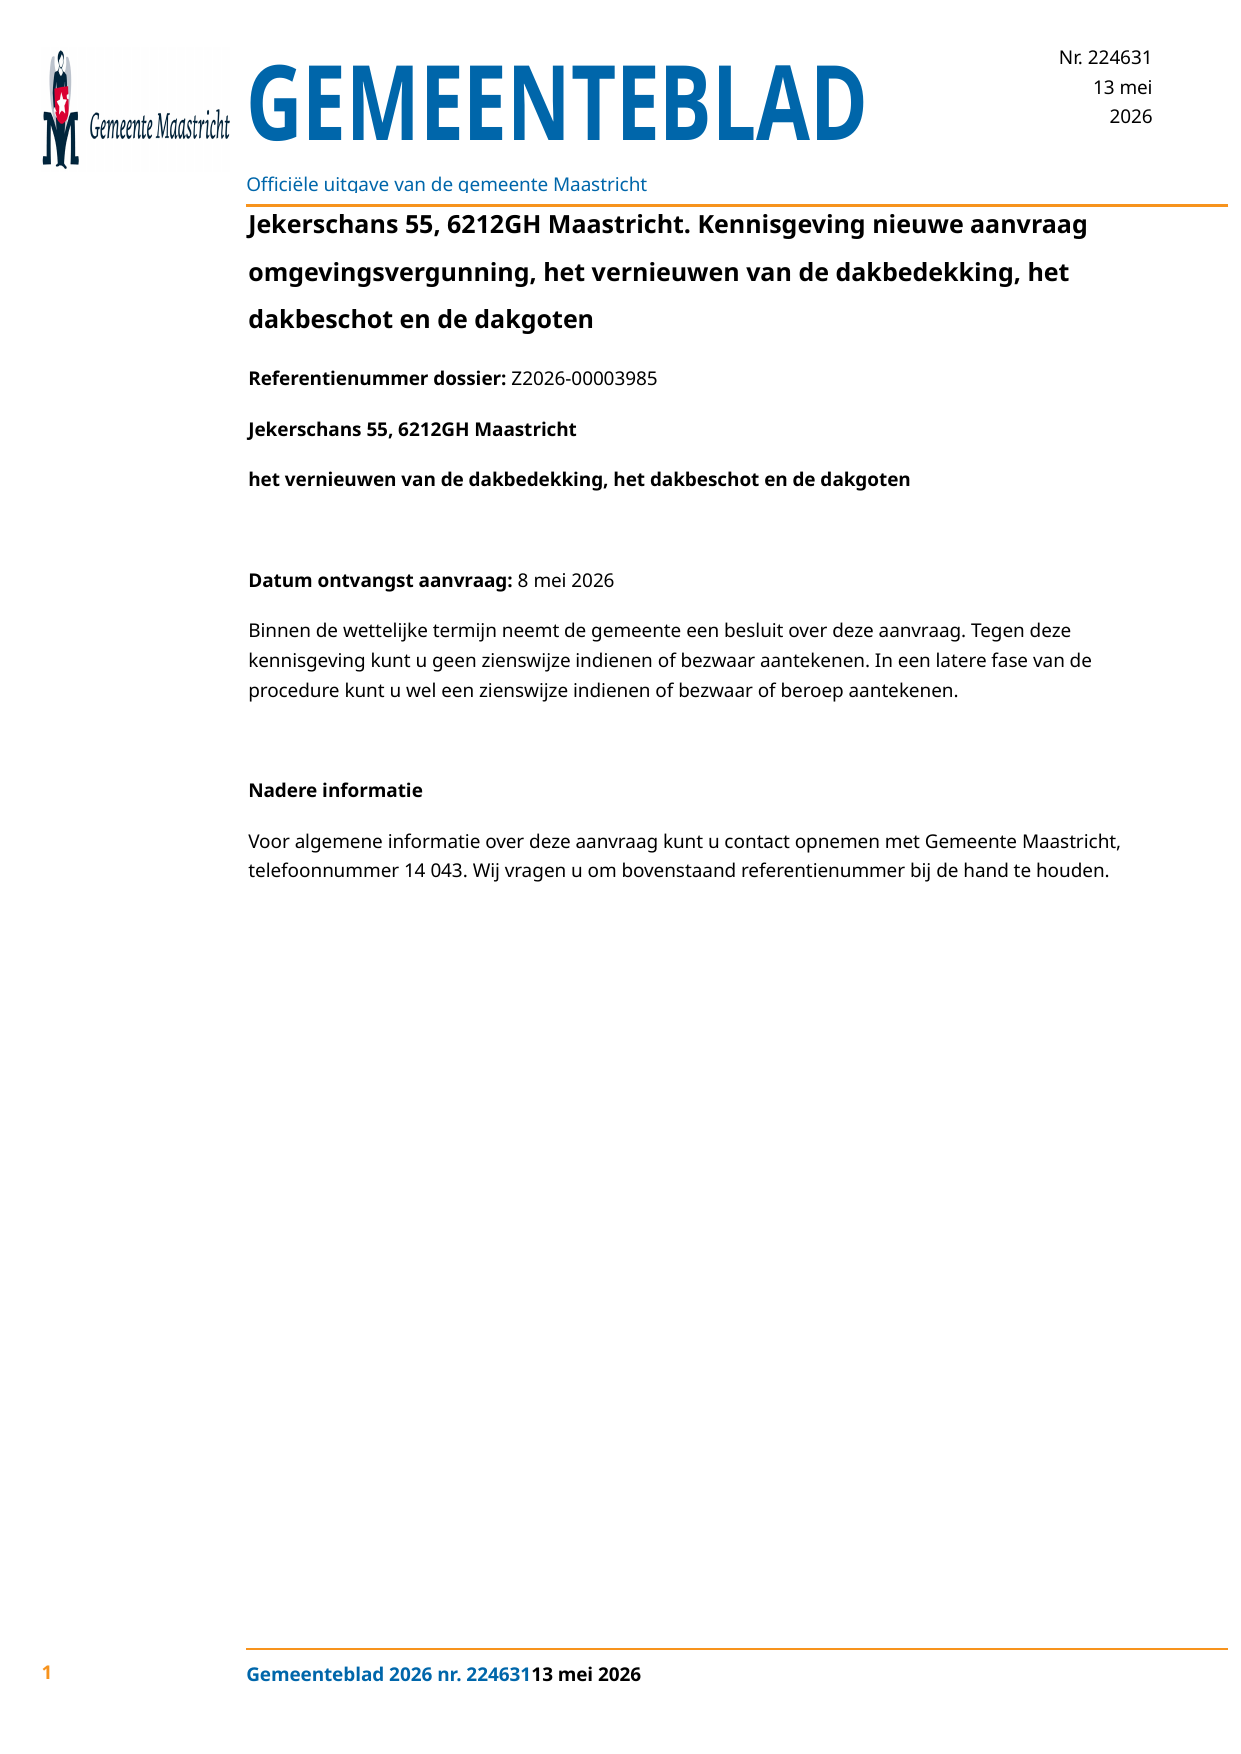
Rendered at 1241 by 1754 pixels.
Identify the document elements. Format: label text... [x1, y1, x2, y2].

text het vernieuwen van de dakbedekking, het dakbeschot en de dakgoten [248, 466, 1152, 492]
text Referentienummer dossier: Z2026-00003985 [248, 366, 1152, 391]
text Nadere informatie [248, 778, 1152, 803]
text Datum ontvangst aanvraag: 8 mei 2026 [248, 567, 1152, 593]
text Jekerschans 55, 6212GH Maastricht [248, 416, 1152, 442]
text Voor algemene informatie over deze aanvraag kunt u contact opnemen met Gemeente Maastricht, telefoonnummer 14 043. Wij vragen u om bovenstaand referentienummer bij de hand te houden. [248, 828, 1152, 883]
picture [41, 47, 231, 172]
text Jekerschans 55, 6212GH Maastricht. Kennisgeving nieuwe aanvraag omgevingsvergunning, het vernieuwen van de dakbedekking, het dakbeschot en de dakgoten [248, 207, 1152, 336]
text Binnen de wettelijke termijn neemt de gemeente een besluit over deze aanvraag. Tegen deze kennisgeving kunt u geen zienswijze indienen of bezwaar aantekenen. In een latere fase van de procedure kunt u wel een zienswijze indienen of bezwaar of beroep aantekenen. [248, 618, 1152, 702]
